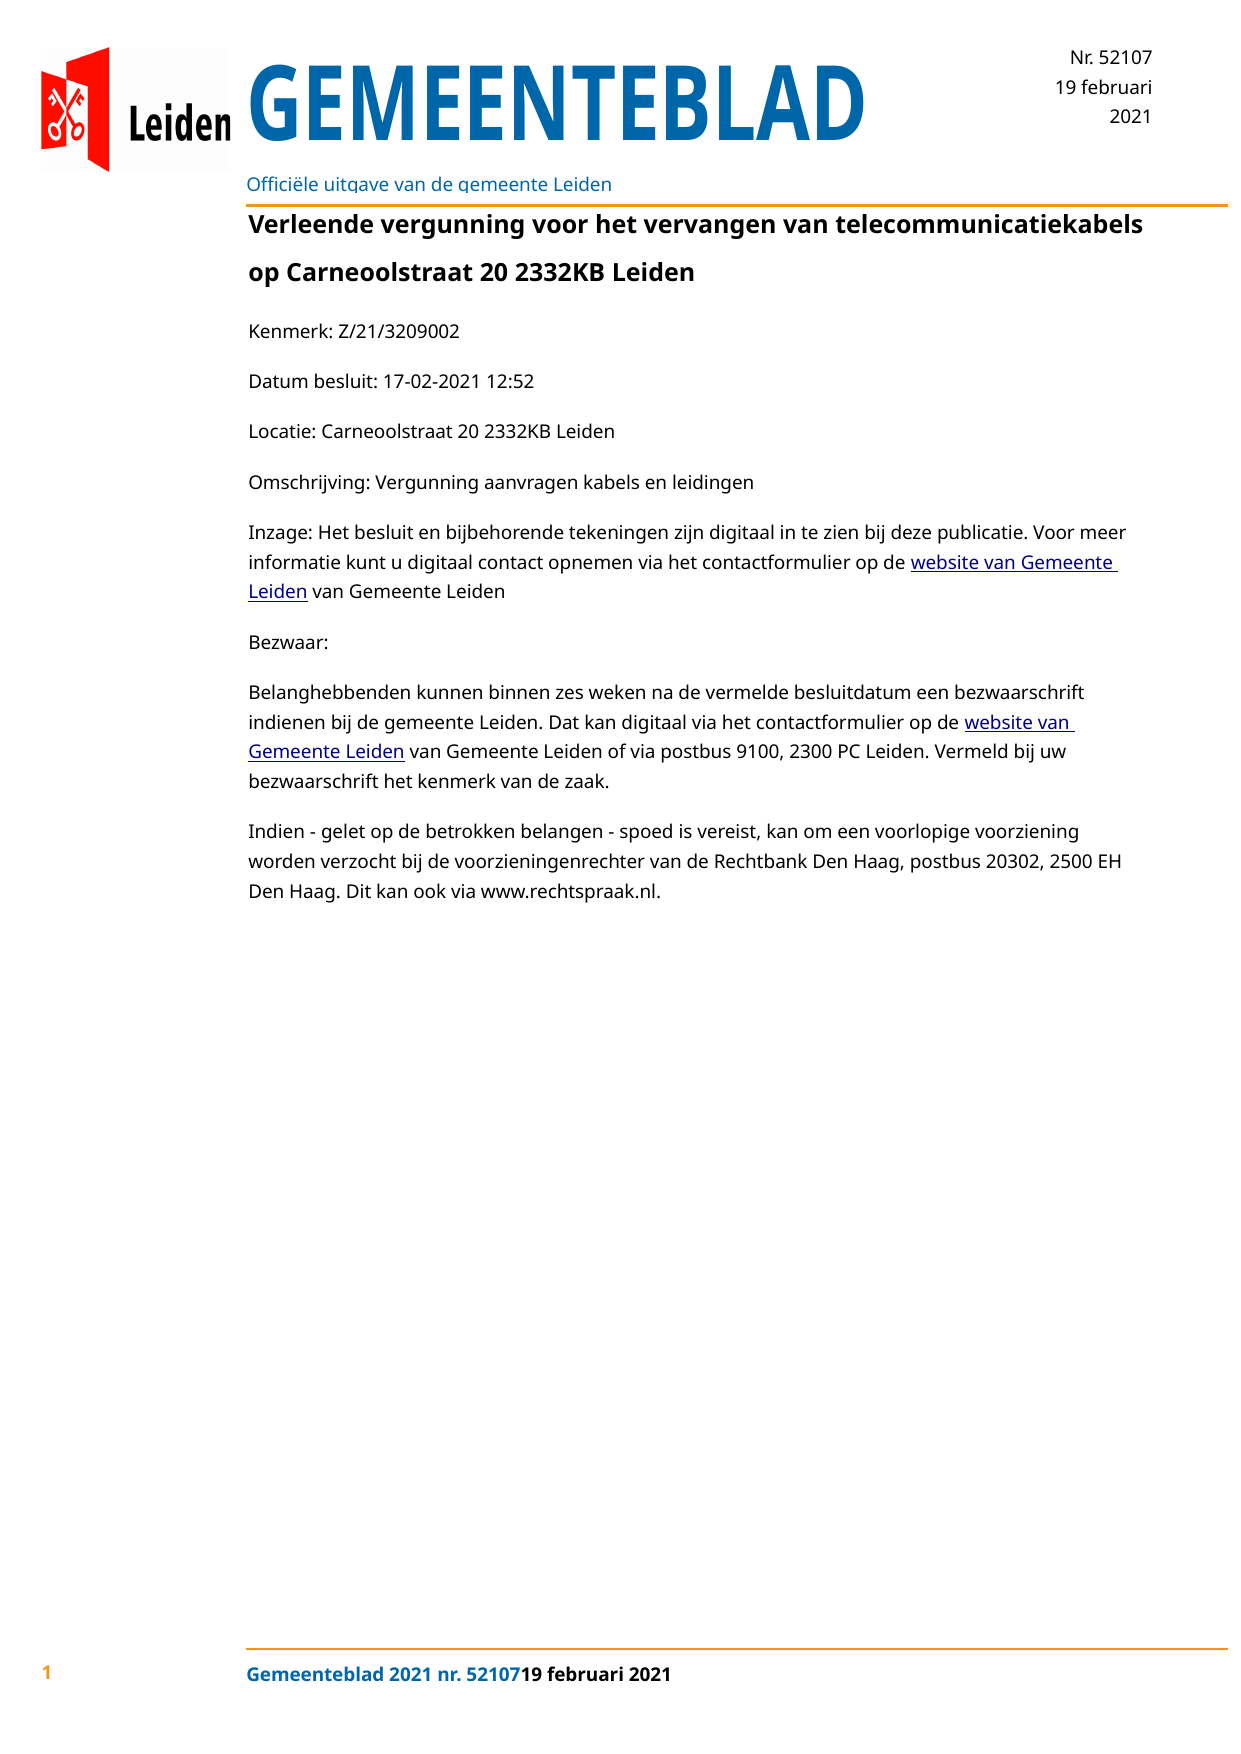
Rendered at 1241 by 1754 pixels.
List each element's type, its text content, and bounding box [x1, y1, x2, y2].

text Bezwaar: [248, 629, 1152, 655]
text Belanghebbenden kunnen binnen zes weken na de vermelde besluitdatum een bezwaarschrift indienen bij de gemeente Leiden. Dat kan digitaal via het contactformulier op de website van Gemeente Leiden van Gemeente Leiden of via postbus 9100, 2300 PC Leiden. Vermeld bij uw bezwaarschrift het kenmerk van de zaak. [248, 679, 1152, 794]
text Verleende vergunning voor het vervangen van telecommunicatiekabels op Carneoolstraat 20 2332KB Leiden [248, 207, 1152, 288]
text Kenmerk: Z/21/3209002 [248, 318, 1152, 344]
text Inzage: Het besluit en bijbehorende tekeningen zijn digitaal in te zien bij deze publicatie. Voor meer informatie kunt u digitaal contact opnemen via het contactformulier op de website van Gemeente Leiden van Gemeente Leiden [248, 519, 1152, 604]
text Indien - gelet op de betrokken belangen - spoed is vereist, kan om een voorlopige voorziening worden verzocht bij de voorzieningenrechter van de Rechtbank Den Haag, postbus 20302, 2500 EH Den Haag. Dit kan ook via www.rechtspraak.nl. [248, 819, 1152, 904]
text Omschrijving: Vergunning aanvragen kabels en leidingen [248, 469, 1152, 495]
picture [41, 47, 231, 172]
text Locatie: Carneoolstraat 20 2332KB Leiden [248, 419, 1152, 444]
text Datum besluit: 17-02-2021 12:52 [248, 368, 1152, 394]
